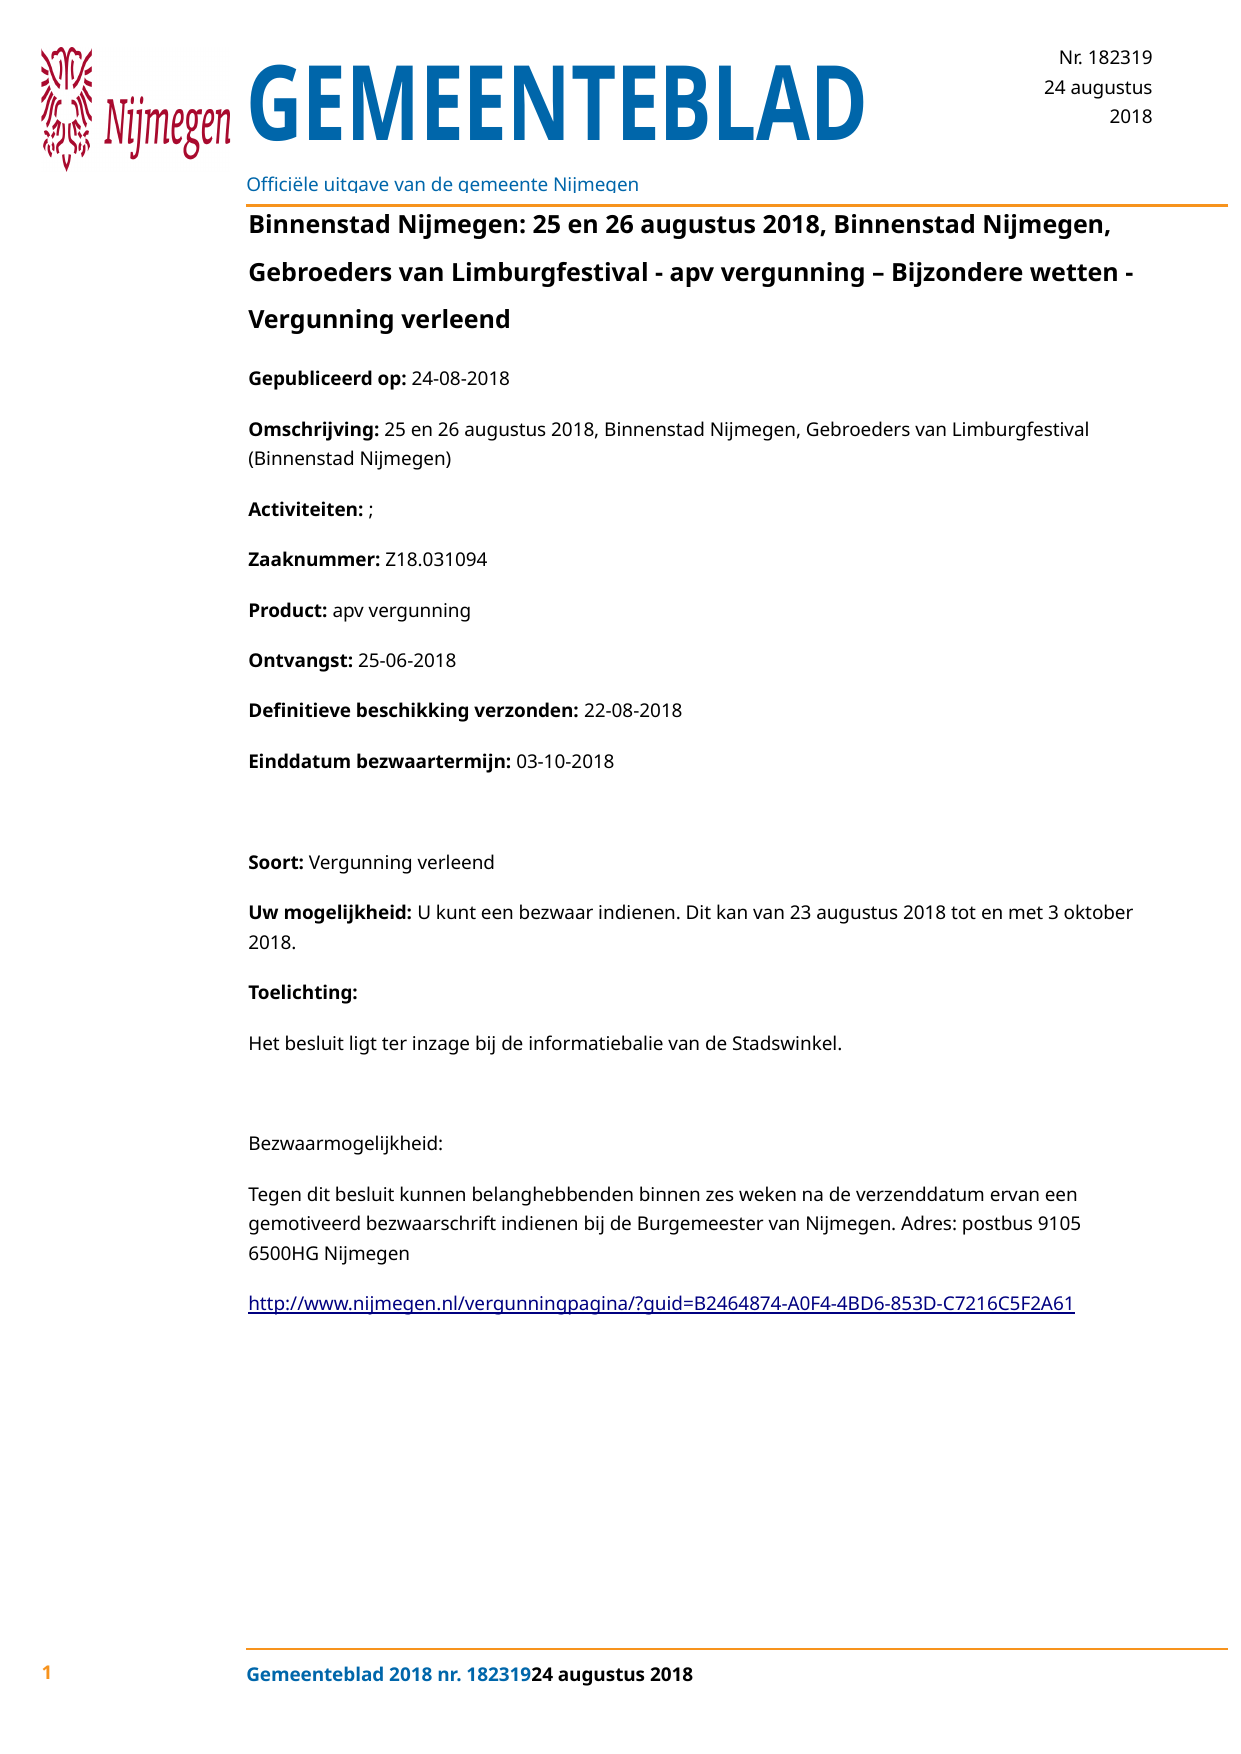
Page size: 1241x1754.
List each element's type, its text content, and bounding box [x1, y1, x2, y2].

text Het besluit ligt ter inzage bij de informatiebalie van de Stadswinkel. [248, 1030, 1152, 1055]
text Uw mogelijkheid: U kunt een bezwaar indienen. Dit kan van 23 augustus 2018 tot en met 3 oktober 2018. [248, 899, 1152, 954]
text Einddatum bezwaartermijn: 03-10-2018 [248, 748, 1152, 774]
text Ontvangst: 25-06-2018 [248, 647, 1152, 673]
text Definitieve beschikking verzonden: 22-08-2018 [248, 698, 1152, 723]
text Binnenstad Nijmegen: 25 en 26 augustus 2018, Binnenstad Nijmegen, Gebroeders van Limburgfestival - apv vergunning – Bijzondere wetten - Vergunning verleend [248, 207, 1152, 336]
text Zaaknummer: Z18.031094 [248, 546, 1152, 572]
text Toelichting: [248, 979, 1152, 1005]
text Omschrijving: 25 en 26 augustus 2018, Binnenstad Nijmegen, Gebroeders van Limburgfestival (Binnenstad Nijmegen) [248, 416, 1152, 471]
text Tegen dit besluit kunnen belanghebbenden binnen zes weken na de verzenddatum ervan een gemotiveerd bezwaarschrift indienen bij de Burgemeester van Nijmegen. Adres: postbus 9105 6500HG Nijmegen [248, 1181, 1152, 1266]
picture [41, 47, 231, 172]
text Activiteiten: ; [248, 496, 1152, 522]
text Soort: Vergunning verleend [248, 849, 1152, 874]
text Bezwaarmogelijkheid: [248, 1131, 1152, 1156]
text Product: apv vergunning [248, 597, 1152, 622]
text Gepubliceerd op: 24-08-2018 [248, 366, 1152, 391]
text http://www.nijmegen.nl/vergunningpagina/?guid=B2464874-A0F4-4BD6-853D-C7216C5F2A61 [248, 1291, 1152, 1316]
